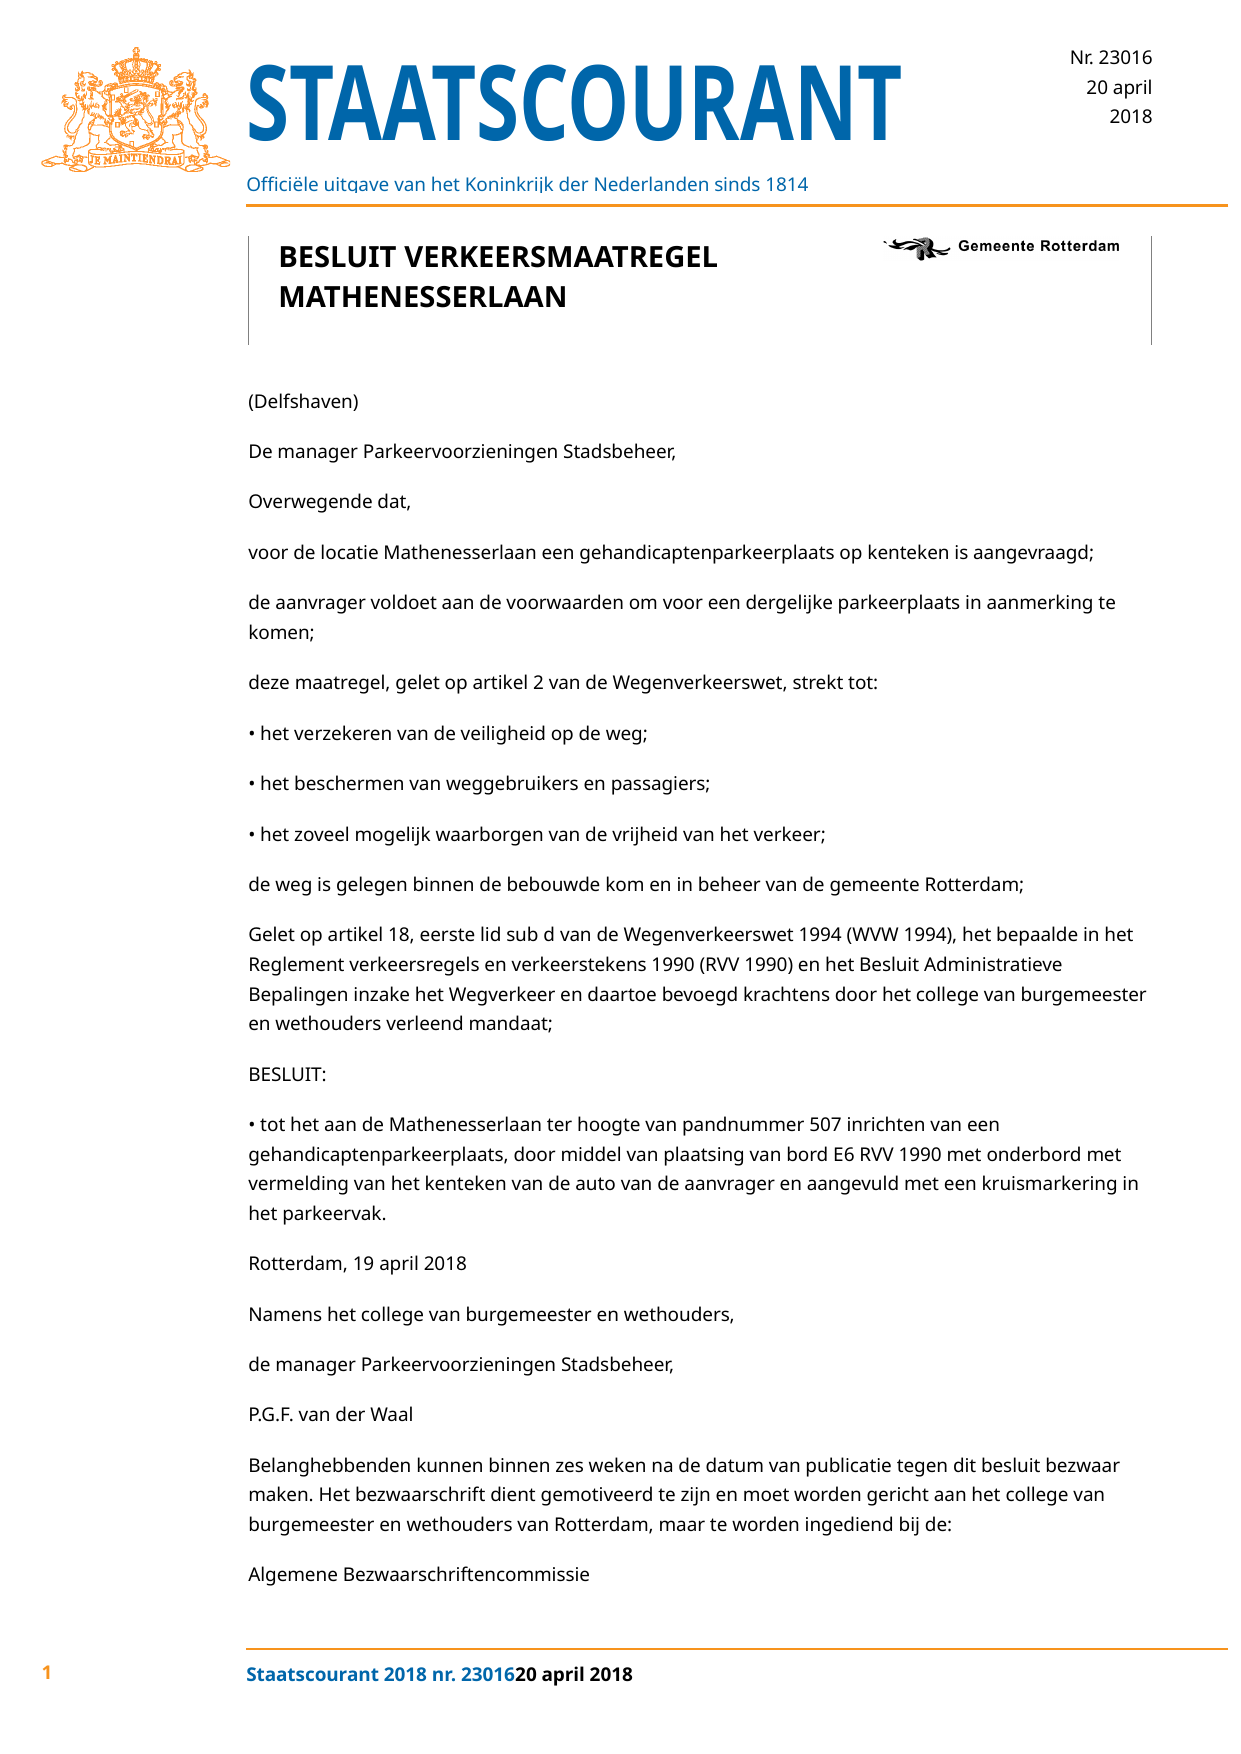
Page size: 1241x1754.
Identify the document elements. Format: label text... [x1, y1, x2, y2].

text de aanvrager voldoet aan de voorwaarden om voor een dergelijke parkeerplaats in aanmerking te komen; [248, 589, 1152, 645]
text Overwegende dat, [248, 489, 1152, 514]
table_header BESLUIT VERKEERSMAATREGEL MATHENESSERLAAN [249, 236, 850, 345]
text • het verzekeren van de veiligheid op de weg; [248, 720, 1152, 746]
text BESLUIT: [248, 1061, 1152, 1087]
picture [41, 47, 231, 172]
text de weg is gelegen binnen de bebouwde kom en in beheer van de gemeente Rotterdam; [248, 871, 1152, 897]
text De manager Parkeervoorzieningen Stadsbeheer, [248, 438, 1152, 464]
text • het beschermen van weggebruikers en passagiers; [248, 770, 1152, 796]
text • het zoveel mogelijk waarborgen van de vrijheid van het verkeer; [248, 821, 1152, 847]
text deze maatregel, gelet op artikel 2 van de Wegenverkeerswet, strekt tot: [248, 669, 1152, 695]
text Namens het college van burgemeester en wethouders, [248, 1301, 1152, 1327]
text voor de locatie Mathenesserlaan een gehandicaptenparkeerplaats op kenteken is aangevraagd; [248, 539, 1152, 565]
text (Delfshaven) [248, 388, 1152, 414]
text Gelet op artikel 18, eerste lid sub d van de Wegenverkeerswet 1994 (WVW 1994), het bepaalde in het Reglement verkeersregels en verkeerstekens 1990 (RVV 1990) en het Besluit Administratieve Bepalingen inzake het Wegverkeer en daartoe bevoegd krachtens door het college van burgemeester en wethouders verleend mandaat; [248, 922, 1152, 1036]
text Belanghebbenden kunnen binnen zes weken na de datum van publicatie tegen dit besluit bezwaar maken. Het bezwaarschrift dient gemotiveerd te zijn en moet worden gericht aan het college van burgemeester en wethouders van Rotterdam, maar te worden ingediend bij de: [248, 1452, 1152, 1537]
text • tot het aan de Mathenesserlaan ter hoogte van pandnummer 507 inrichten van een gehandicaptenparkeerplaats, door middel van plaatsing van bord E6 RVV 1990 met onderbord met vermelding van het kenteken van de auto van de aanvrager en aangevuld met een kruismarkering in het parkeervak. [248, 1111, 1152, 1226]
text Algemene Bezwaarschriftencommissie [248, 1562, 1152, 1587]
table_header [850, 236, 1151, 345]
text P.G.F. van der Waal [248, 1402, 1152, 1427]
text de manager Parkeervoorzieningen Stadsbeheer, [248, 1351, 1152, 1377]
text Rotterdam, 19 april 2018 [248, 1250, 1152, 1276]
picture [882, 236, 1119, 261]
